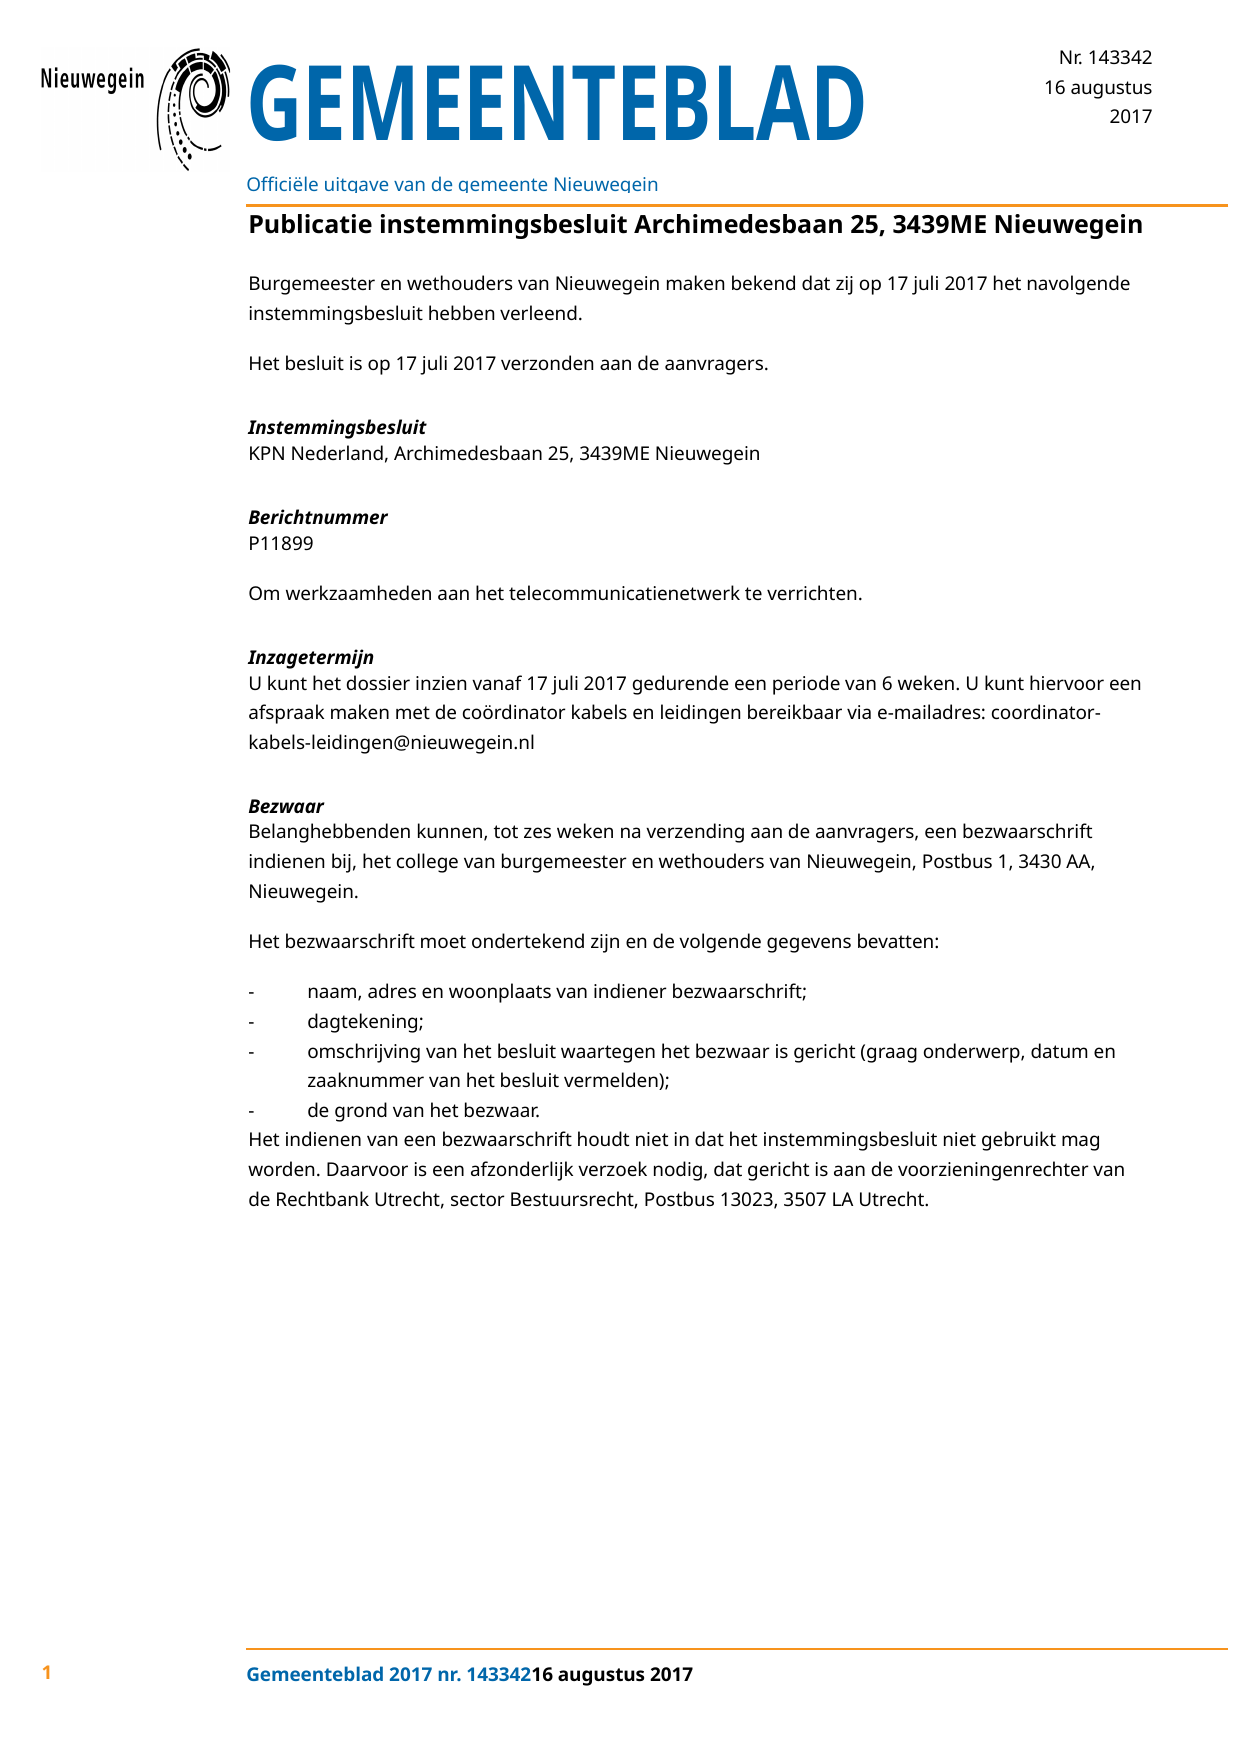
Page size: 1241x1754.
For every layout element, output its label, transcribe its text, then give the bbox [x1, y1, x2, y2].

list naam, adres en woonplaats van indiener bezwaarschrift; [248, 979, 1152, 1004]
text Berichtnummer [248, 504, 1152, 530]
picture [41, 47, 231, 172]
text Burgemeester en wethouders van Nieuwegein maken bekend dat zij op 17 juli 2017 het navolgende instemmingsbesluit hebben verleend. [248, 270, 1152, 326]
text Publicatie instemmingsbesluit Archimedesbaan 25, 3439ME Nieuwegein [248, 207, 1152, 241]
text U kunt het dossier inzien vanaf 17 juli 2017 gedurende een periode van 6 weken. U kunt hiervoor een afspraak maken met de coördinator kabels en leidingen bereikbaar via e-mailadres: coordinator-kabels-leidingen@nieuwegein.nl [248, 670, 1152, 755]
list omschrijving van het besluit waartegen het bezwaar is gericht (graag onderwerp, datum en zaaknummer van het besluit vermelden); [248, 1038, 1152, 1093]
text Het bezwaarschrift moet ondertekend zijn en de volgende gegevens bevatten: [248, 928, 1152, 954]
text Het besluit is op 17 juli 2017 verzonden aan de aanvragers. [248, 350, 1152, 376]
text Het indienen van een bezwaarschrift houdt niet in dat het instemmingsbesluit niet gebruikt mag worden. Daarvoor is een afzonderlijk verzoek nodig, dat gericht is aan de voorzieningenrechter van de Rechtbank Utrecht, sector Bestuursrecht, Postbus 13023, 3507 LA Utrecht. [248, 1127, 1152, 1211]
text Inzagetermijn [248, 644, 1152, 670]
text Belanghebbenden kunnen, tot zes weken na verzending aan de aanvragers, een bezwaarschrift indienen bij, het college van burgemeester en wethouders van Nieuwegein, Postbus 1, 3430 AA, Nieuwegein. [248, 819, 1152, 903]
list dagtekening; [248, 1008, 1152, 1034]
text P11899 [248, 530, 1152, 555]
text Om werkzaamheden aan het telecommunicatienetwerk te verrichten. [248, 580, 1152, 606]
text Instemmingsbesluit [248, 414, 1152, 440]
text KPN Nederland, Archimedesbaan 25, 3439ME Nieuwegein [248, 440, 1152, 466]
list de grond van het bezwaar. [248, 1097, 1152, 1123]
text Bezwaar [248, 793, 1152, 819]
